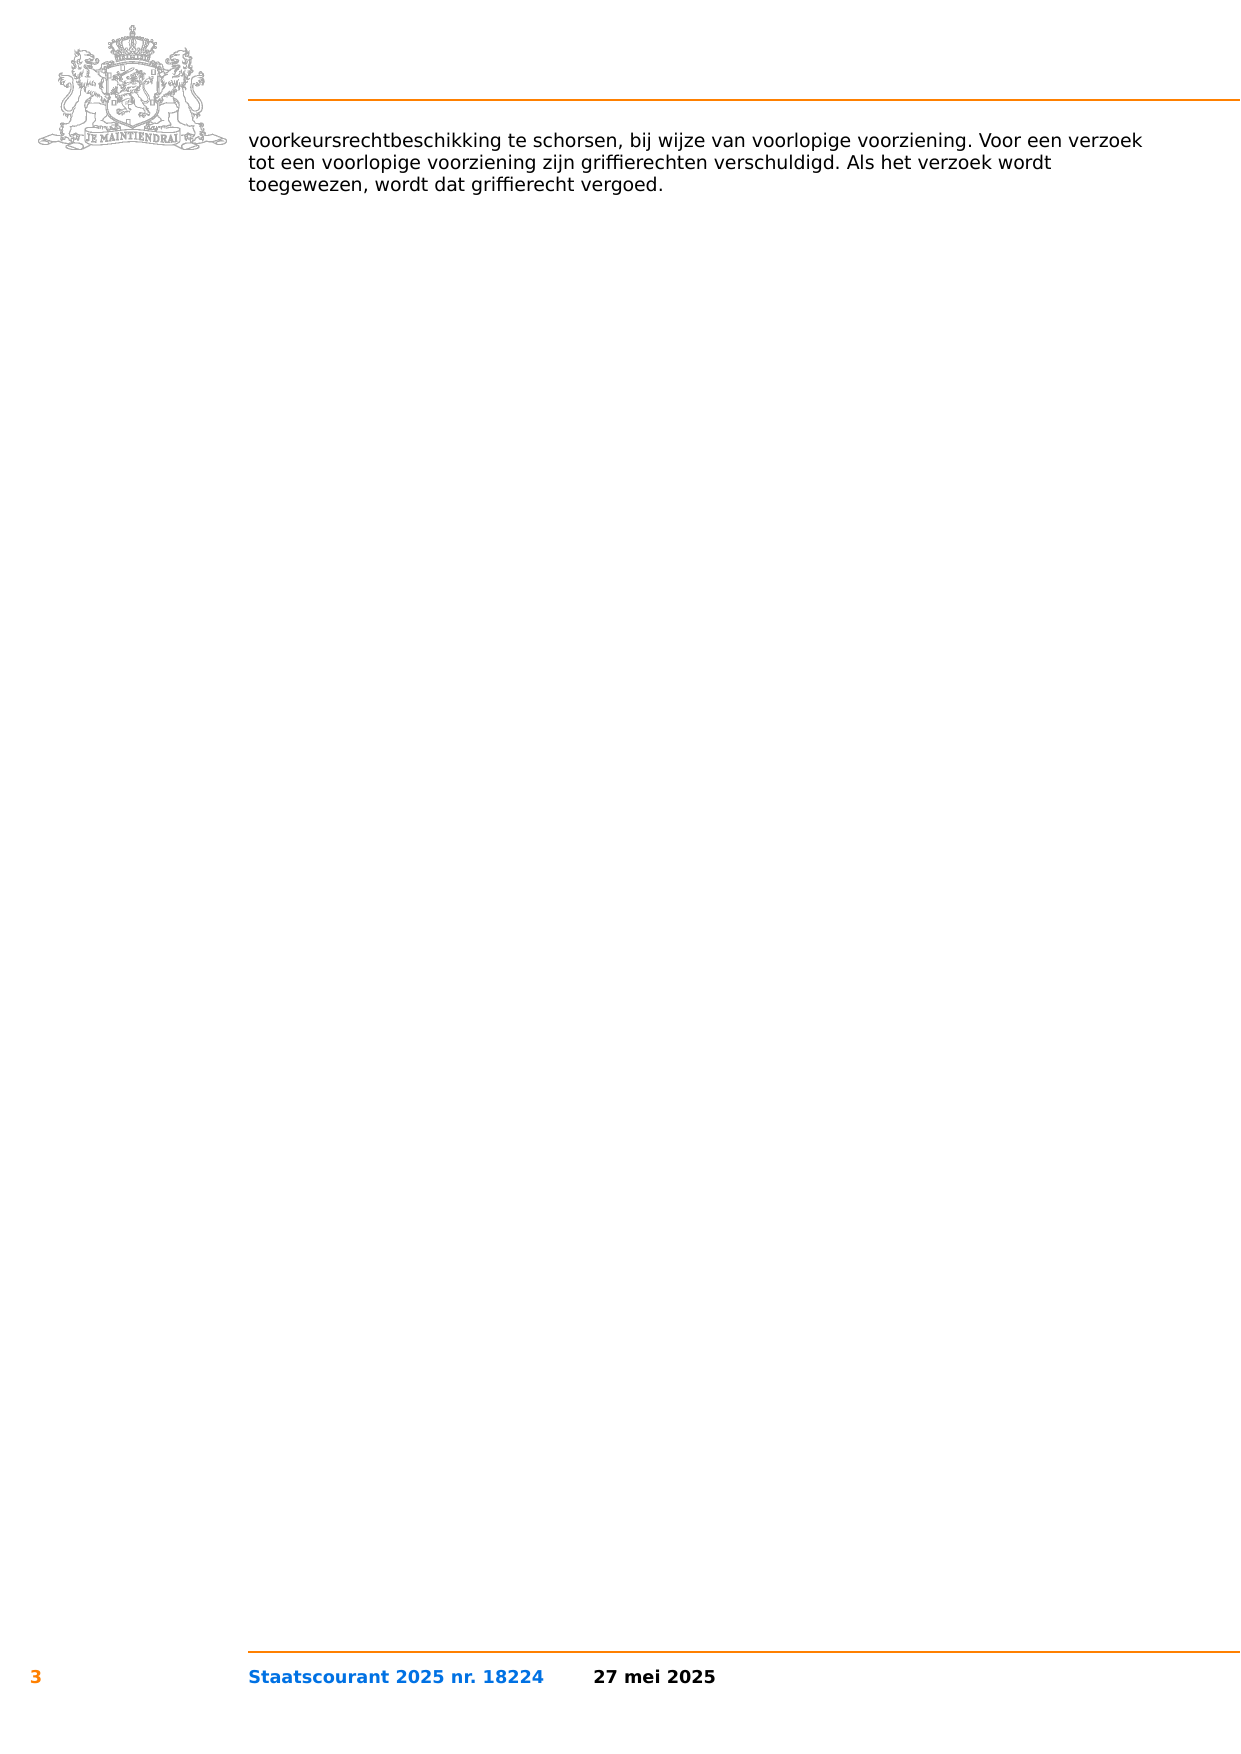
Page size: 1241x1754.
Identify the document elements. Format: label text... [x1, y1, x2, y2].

picture [38, 25, 227, 150]
text voorkeursrechtbeschikking te schorsen, bij wijze van voorlopige voorziening. Voor een verzoek tot een voorlopige voorziening zijn griffierechten verschuldigd. Als het verzoek wordt toegewezen, wordt dat griffierecht vergoed. [248, 130, 1163, 196]
